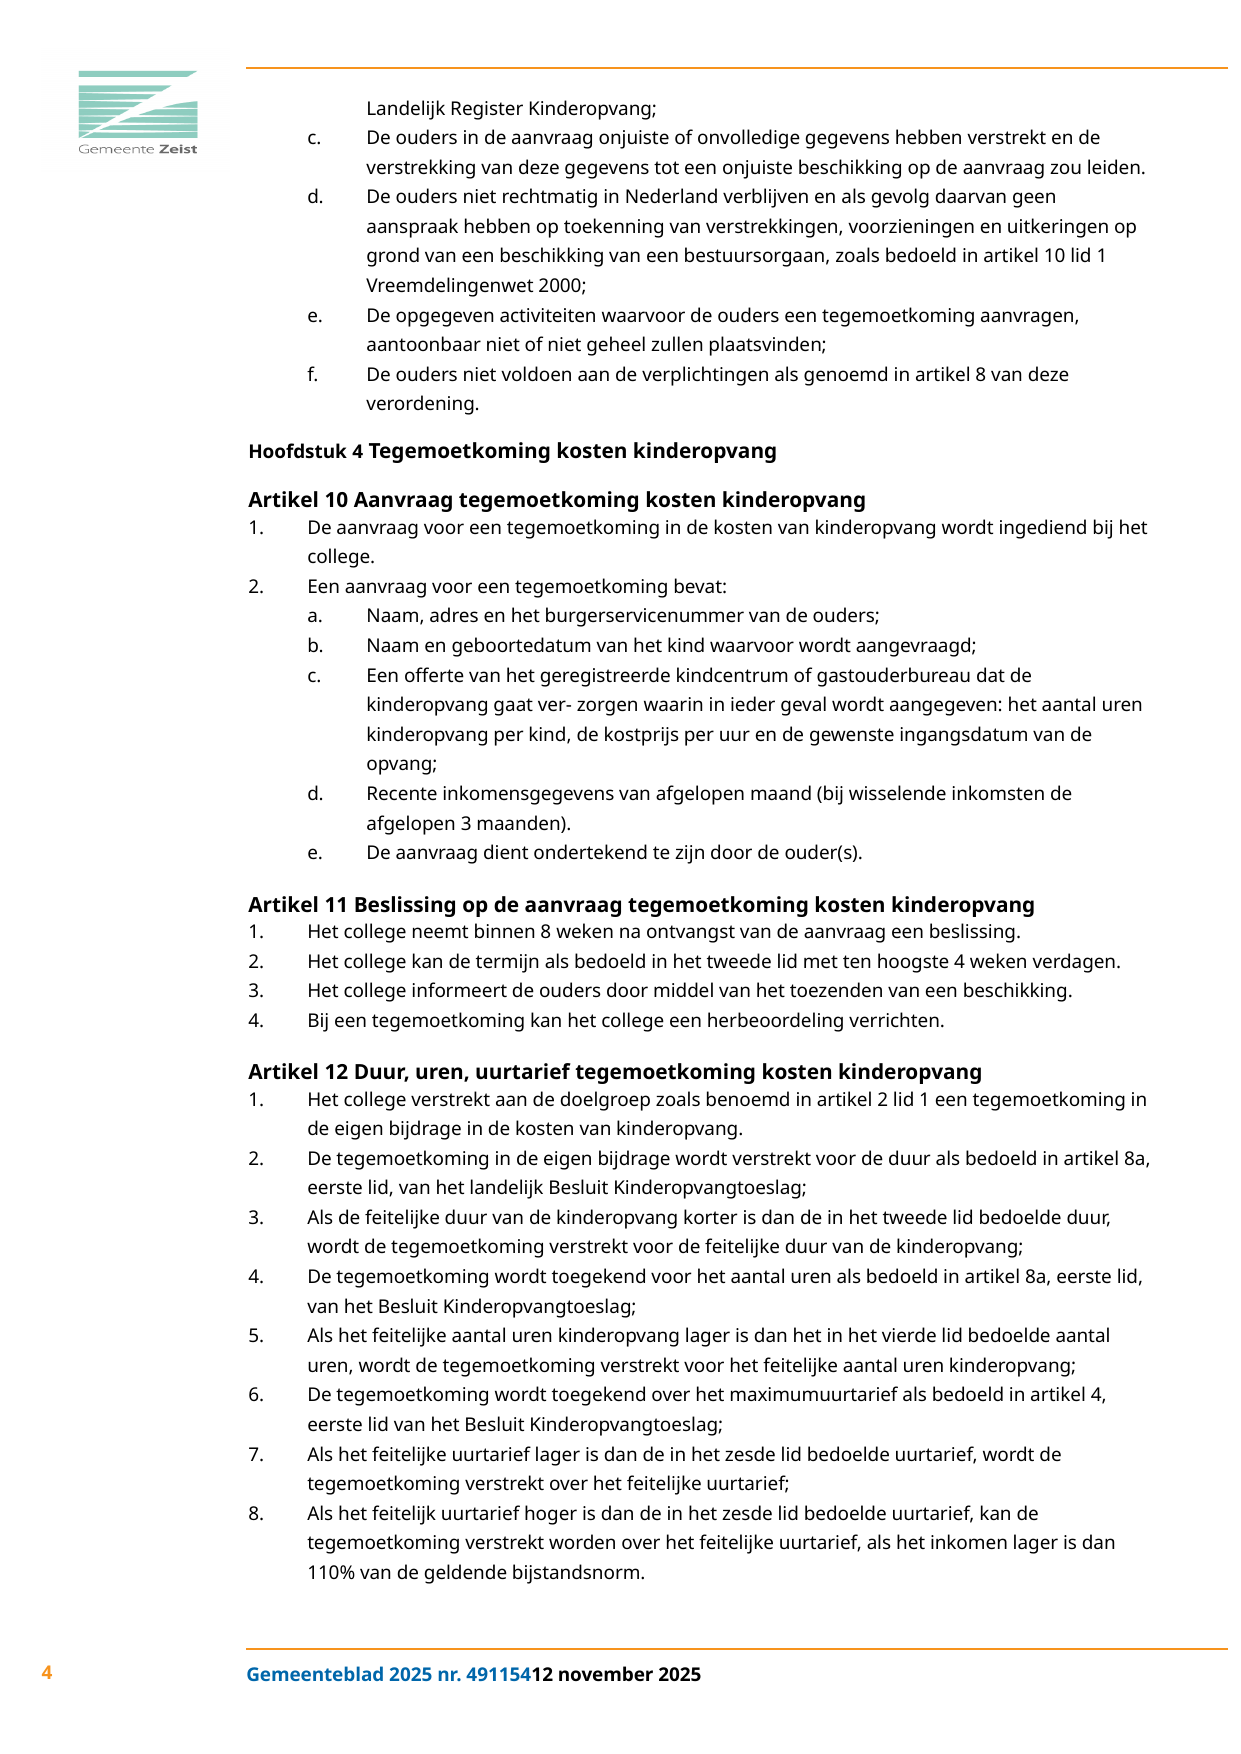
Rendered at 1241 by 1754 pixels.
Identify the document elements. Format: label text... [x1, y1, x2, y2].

list Het college kan de termijn als bedoeld in het tweede lid met ten hoogste 4 weken verdagen. [248, 948, 1152, 973]
list De opgegeven activiteiten waarvoor de ouders een tegemoetkoming aanvragen, aantoonbaar niet of niet geheel zullen plaatsvinden; [307, 302, 1152, 357]
text Hoofdstuk 4 Tegemoetkoming kosten kinderopvang [248, 436, 1152, 465]
list De aanvraag voor een tegemoetkoming in de kosten van kinderopvang wordt ingediend bij het college. [248, 514, 1152, 569]
list Het college verstrekt aan de doelgroep zoals benoemd in artikel 2 lid 1 een tegemoetkoming in de eigen bijdrage in de kosten van kinderopvang. [248, 1086, 1152, 1141]
list Het college neemt binnen 8 weken na ontvangst van de aanvraag een beslissing. [248, 918, 1152, 944]
text Artikel 12 Duur, uren, uurtarief tegemoetkoming kosten kinderopvang [248, 1057, 1152, 1086]
list Het college informeert de ouders door middel van het toezenden van een beschikking. [248, 977, 1152, 1003]
list Naam en geboortedatum van het kind waarvoor wordt aangevraagd; [307, 632, 1152, 658]
list De ouders niet voldoen aan de verplichtingen als genoemd in artikel 8 van deze verordening. [307, 361, 1152, 416]
picture [41, 47, 231, 172]
list Een offerte van het geregistreerde kindcentrum of gastouderbureau dat de kinderopvang gaat ver- zorgen waarin in ieder geval wordt aangegeven: het aantal uren kinderopvang per kind, de kostprijs per uur en de gewenste ingangsdatum van de opvang; [307, 662, 1152, 776]
list De aanvraag dient ondertekend te zijn door de ouder(s). [307, 839, 1152, 865]
list De ouders niet rechtmatig in Nederland verblijven en als gevolg daarvan geen aanspraak hebben op toekenning van verstrekkingen, voorzieningen en uitkeringen op grond van een beschikking van een bestuursorgaan, zoals bedoeld in artikel 10 lid 1 Vreemdelingenwet 2000; [307, 183, 1152, 298]
list De tegemoetkoming wordt toegekend voor het aantal uren als bedoeld in artikel 8a, eerste lid, van het Besluit Kinderopvangtoeslag; [248, 1263, 1152, 1319]
list Een aanvraag voor een tegemoetkoming bevat: [248, 573, 1152, 599]
list Bij een tegemoetkoming kan het college een herbeoordeling verrichten. [248, 1007, 1152, 1033]
list De tegemoetkoming wordt toegekend over het maximumuurtarief als bedoeld in artikel 4, eerste lid van het Besluit Kinderopvangtoeslag; [248, 1382, 1152, 1437]
list De tegemoetkoming in de eigen bijdrage wordt verstrekt voor de duur als bedoeld in artikel 8a, eerste lid, van het landelijk Besluit Kinderopvangtoeslag; [248, 1145, 1152, 1200]
text Artikel 10 Aanvraag tegemoetkoming kosten kinderopvang [248, 486, 1152, 514]
list Landelijk Register Kinderopvang; [307, 95, 1152, 121]
list Naam, adres en het burgerservicenummer van de ouders; [307, 603, 1152, 628]
list Als het feitelijk uurtarief hoger is dan de in het zesde lid bedoelde uurtarief, kan de tegemoetkoming verstrekt worden over het feitelijke uurtarief, als het inkomen lager is dan 110% van de geldende bijstandsnorm. [248, 1500, 1152, 1585]
text Artikel 11 Beslissing op de aanvraag tegemoetkoming kosten kinderopvang [248, 890, 1152, 918]
list Recente inkomensgegevens van afgelopen maand (bij wisselende inkomsten de afgelopen 3 maanden). [307, 780, 1152, 836]
list Als het feitelijke aantal uren kinderopvang lager is dan het in het vierde lid bedoelde aantal uren, wordt de tegemoetkoming verstrekt voor het feitelijke aantal uren kinderopvang; [248, 1322, 1152, 1378]
list De ouders in de aanvraag onjuiste of onvolledige gegevens hebben verstrekt en de verstrekking van deze gegevens tot een onjuiste beschikking op de aanvraag zou leiden. [307, 124, 1152, 180]
list Als de feitelijke duur van de kinderopvang korter is dan de in het tweede lid bedoelde duur, wordt de tegemoetkoming verstrekt voor de feitelijke duur van de kinderopvang; [248, 1204, 1152, 1259]
list Als het feitelijke uurtarief lager is dan de in het zesde lid bedoelde uurtarief, wordt de tegemoetkoming verstrekt over het feitelijke uurtarief; [248, 1441, 1152, 1496]
